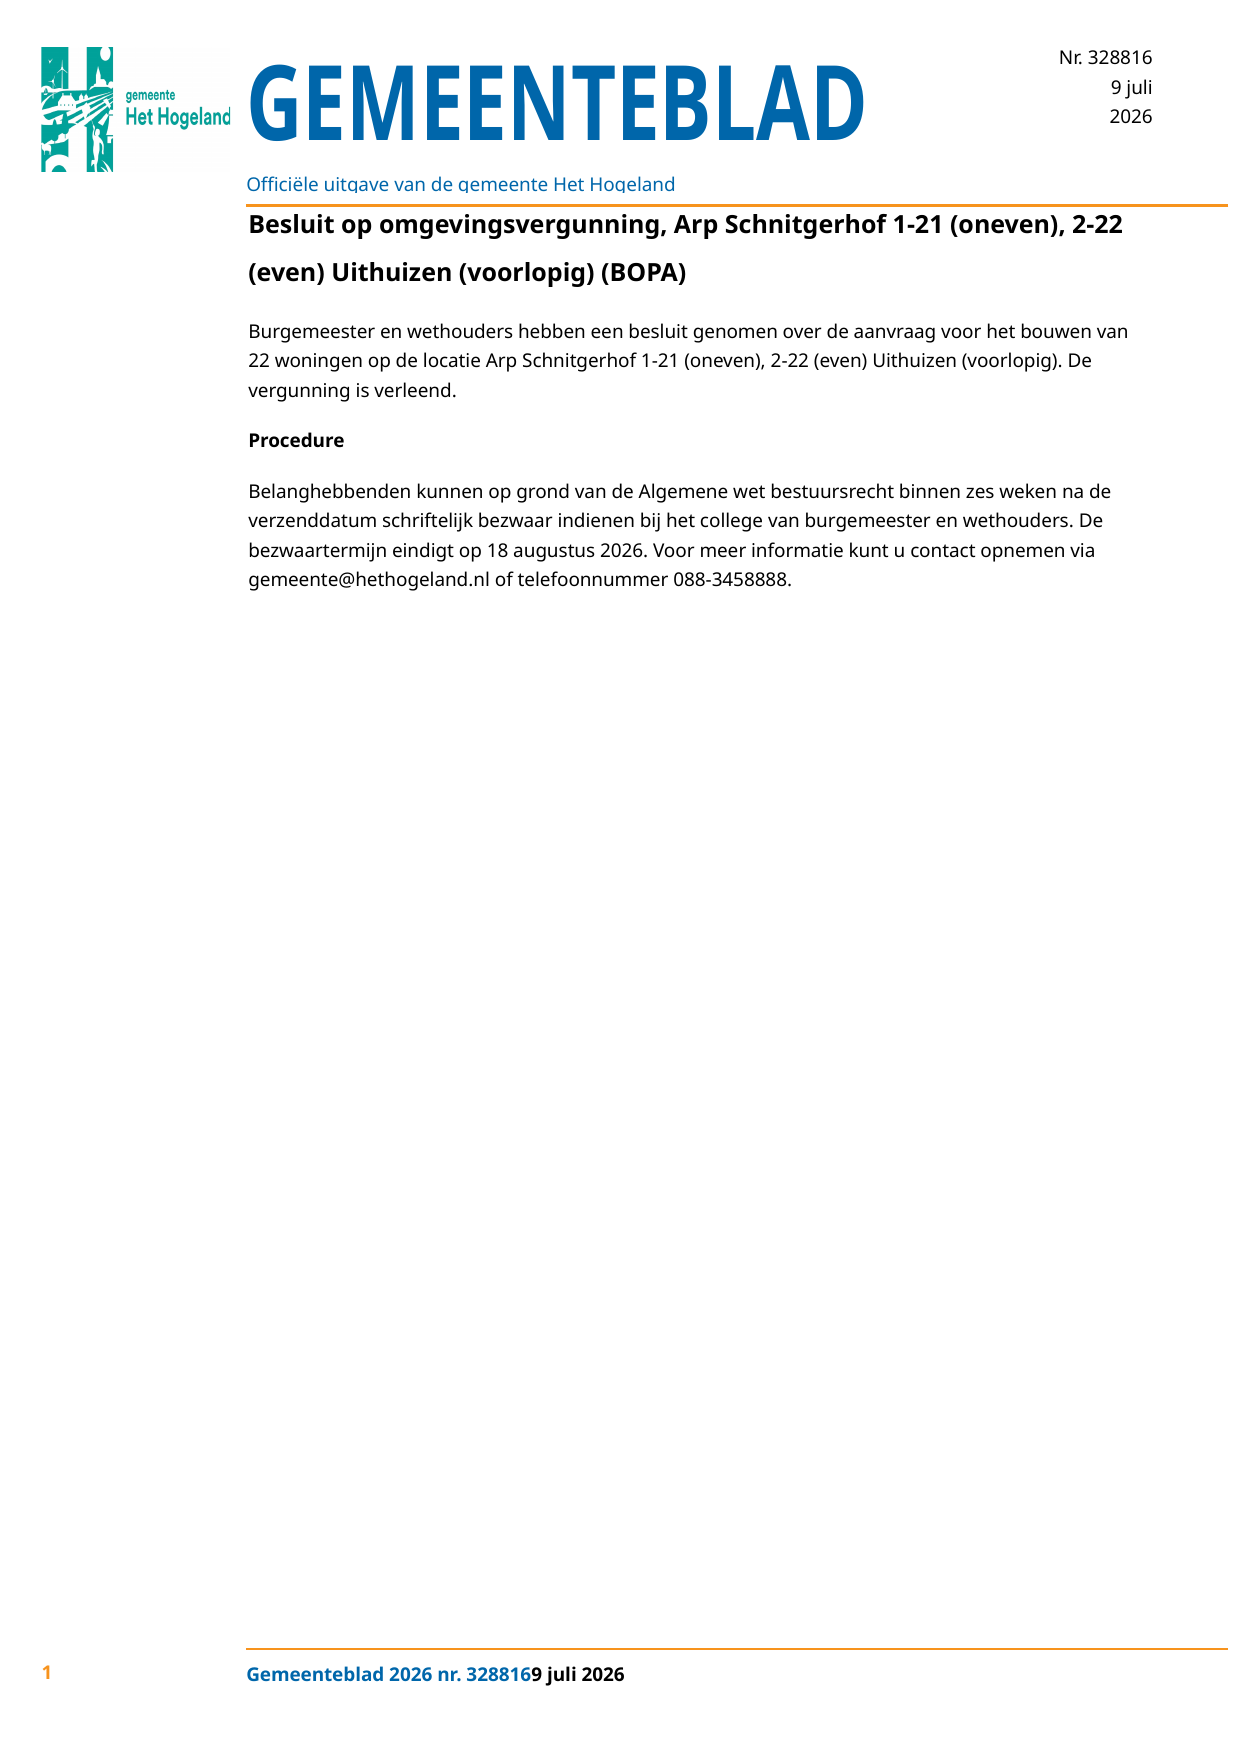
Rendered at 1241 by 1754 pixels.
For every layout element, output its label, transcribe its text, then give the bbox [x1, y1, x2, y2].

text Belanghebbenden kunnen op grond van de Algemene wet bestuursrecht binnen zes weken na de verzenddatum schriftelijk bezwaar indienen bij het college van burgemeester en wethouders. De bezwaartermijn eindigt op 18 augustus 2026. Voor meer informatie kunt u contact opnemen via gemeente@hethogeland.nl of telefoonnummer 088-3458888. [248, 478, 1152, 592]
text Procedure [248, 427, 1152, 453]
text Besluit op omgevingsvergunning, Arp Schnitgerhof 1-21 (oneven), 2-22 (even) Uithuizen (voorlopig) (BOPA) [248, 207, 1152, 288]
picture [41, 47, 231, 172]
text Burgemeester en wethouders hebben een besluit genomen over de aanvraag voor het bouwen van 22 woningen op de locatie Arp Schnitgerhof 1-21 (oneven), 2-22 (even) Uithuizen (voorlopig). De vergunning is verleend. [248, 318, 1152, 403]
